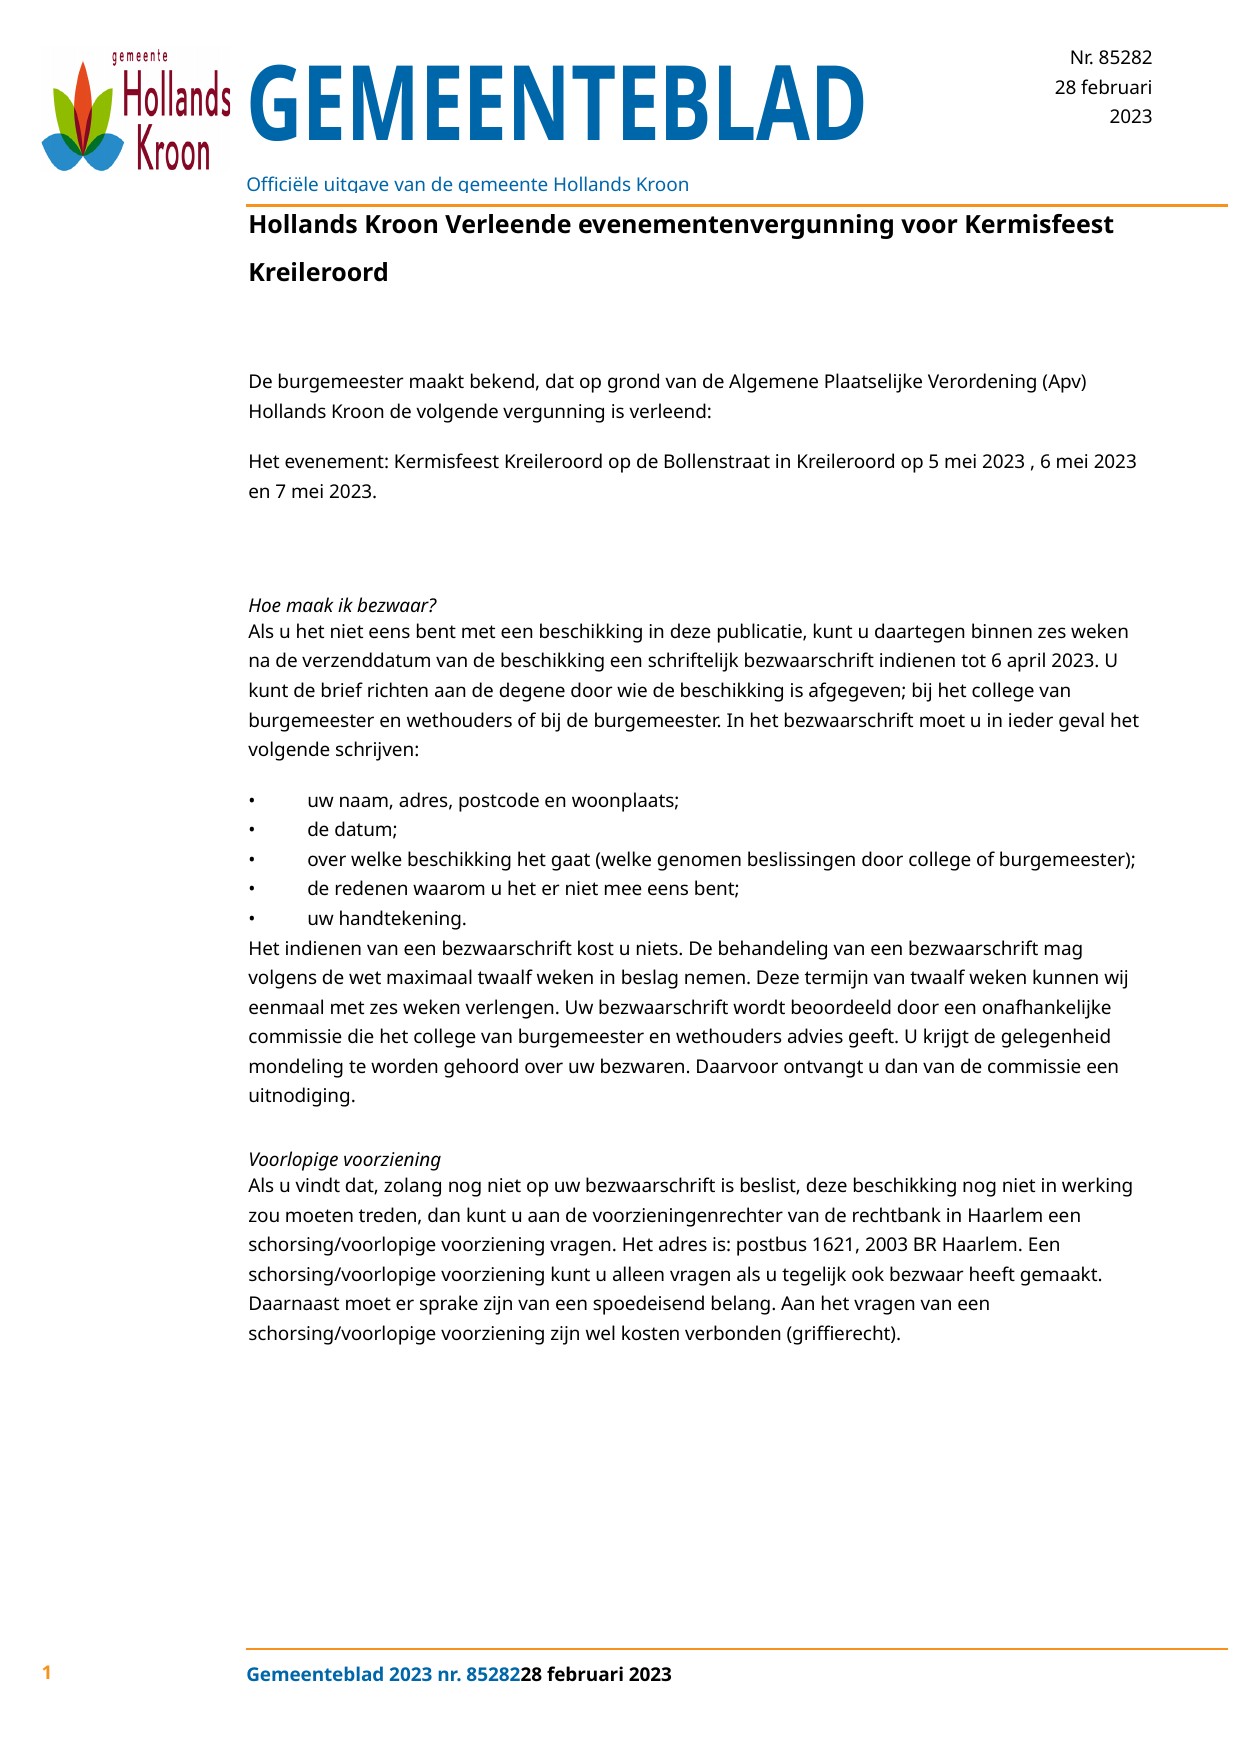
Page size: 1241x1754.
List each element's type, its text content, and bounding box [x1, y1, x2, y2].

list uw handtekening. [248, 905, 1152, 931]
list over welke beschikking het gaat (welke genomen beslissingen door college of burgemeester); [248, 846, 1152, 872]
text Voorlopige voorziening [248, 1147, 1152, 1172]
text Als u vindt dat, zolang nog niet op uw bezwaarschrift is beslist, deze beschikking nog niet in werking zou moeten treden, dan kunt u aan de voorzieningenrechter van de rechtbank in Haarlem een schorsing/voorlopige voorziening vragen. Het adres is: postbus 1621, 2003 BR Haarlem. Een schorsing/voorlopige voorziening kunt u alleen vragen als u tegelijk ook bezwaar heeft gemaakt. Daarnaast moet er sprake zijn van een spoedeisend belang. Aan het vragen van een schorsing/voorlopige voorziening zijn wel kosten verbonden (griffierecht). [248, 1172, 1152, 1346]
text Als u het niet eens bent met een beschikking in deze publicatie, kunt u daartegen binnen zes weken na de verzenddatum van de beschikking een schriftelijk bezwaarschrift indienen tot 6 april 2023. U kunt de brief richten aan de degene door wie de beschikking is afgegeven; bij het college van burgemeester en wethouders of bij de burgemeester. In het bezwaarschrift moet u in ieder geval het volgende schrijven: [248, 618, 1152, 762]
text Het evenement: Kermisfeest Kreileroord op de Bollenstraat in Kreileroord op 5 mei 2023 , 6 mei 2023 en 7 mei 2023. [248, 448, 1152, 504]
text Hollands Kroon Verleende evenementenvergunning voor Kermisfeest Kreileroord [248, 207, 1152, 288]
text Het indienen van een bezwaarschrift kost u niets. De behandeling van een bezwaarschrift mag volgens de wet maximaal twaalf weken in beslag nemen. Deze termijn van twaalf weken kunnen wij eenmaal met zes weken verlengen. Uw bezwaarschrift wordt beoordeeld door een onafhankelijke commissie die het college van burgemeester en wethouders advies geeft. U krijgt de gelegenheid mondeling te worden gehoord over uw bezwaren. Daarvoor ontvangt u dan van de commissie een uitnodiging. [248, 935, 1152, 1108]
list uw naam, adres, postcode en woonplaats; [248, 787, 1152, 812]
picture [41, 47, 231, 172]
list de redenen waarom u het er niet mee eens bent; [248, 876, 1152, 901]
text Hoe maak ik bezwaar? [248, 592, 1152, 618]
text De burgemeester maakt bekend, dat op grond van de Algemene Plaatselijke Verordening (Apv) Hollands Kroon de volgende vergunning is verleend: [248, 368, 1152, 424]
list de datum; [248, 816, 1152, 842]
